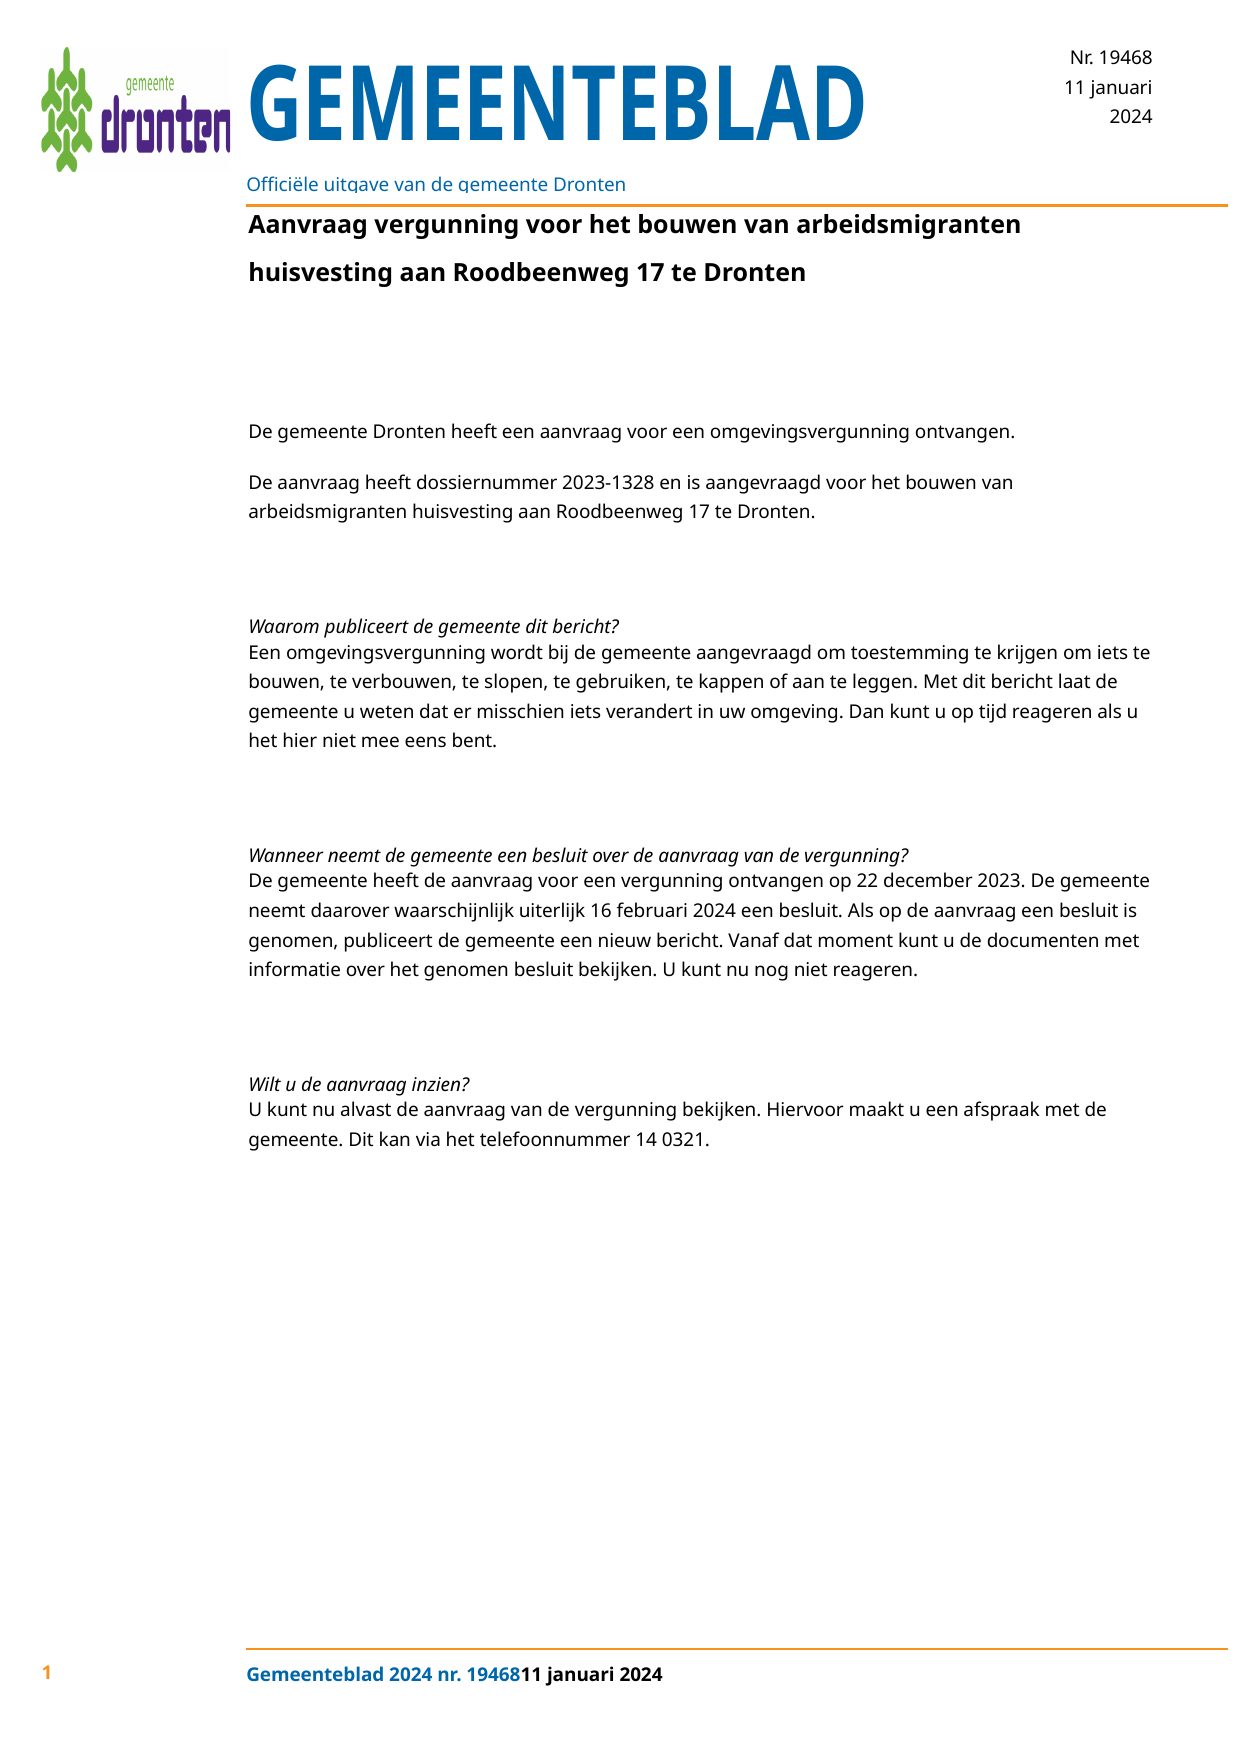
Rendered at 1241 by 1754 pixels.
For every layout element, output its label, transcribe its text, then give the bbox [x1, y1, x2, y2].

text De gemeente Dronten heeft een aanvraag voor een omgevingsvergunning ontvangen. [248, 419, 1152, 444]
text Waarom publiceert de gemeente dit bericht? [248, 613, 1152, 639]
text Wanneer neemt de gemeente een besluit over de aanvraag van de vergunning? [248, 842, 1152, 868]
text Aanvraag vergunning voor het bouwen van arbeidsmigranten huisvesting aan Roodbeenweg 17 te Dronten [248, 207, 1152, 288]
text Wilt u de aanvraag inzien? [248, 1071, 1152, 1097]
picture [41, 47, 231, 172]
text U kunt nu alvast de aanvraag van de vergunning bekijken. Hiervoor maakt u een afspraak met de gemeente. Dit kan via het telefoonnummer 14 0321. [248, 1097, 1152, 1152]
text Een omgevingsvergunning wordt bij de gemeente aangevraagd om toestemming te krijgen om iets te bouwen, te verbouwen, te slopen, te gebruiken, te kappen of aan te leggen. Met dit bericht laat de gemeente u weten dat er misschien iets verandert in uw omgeving. Dan kunt u op tijd reageren als u het hier niet mee eens bent. [248, 639, 1152, 753]
text De gemeente heeft de aanvraag voor een vergunning ontvangen op 22 december 2023. De gemeente neemt daarover waarschijnlijk uiterlijk 16 februari 2024 een besluit. Als op de aanvraag een besluit is genomen, publiceert de gemeente een nieuw bericht. Vanaf dat moment kunt u de documenten met informatie over het genomen besluit bekijken. U kunt nu nog niet reageren. [248, 868, 1152, 982]
text De aanvraag heeft dossiernummer 2023-1328 en is aangevraagd voor het bouwen van arbeidsmigranten huisvesting aan Roodbeenweg 17 te Dronten. [248, 469, 1152, 524]
